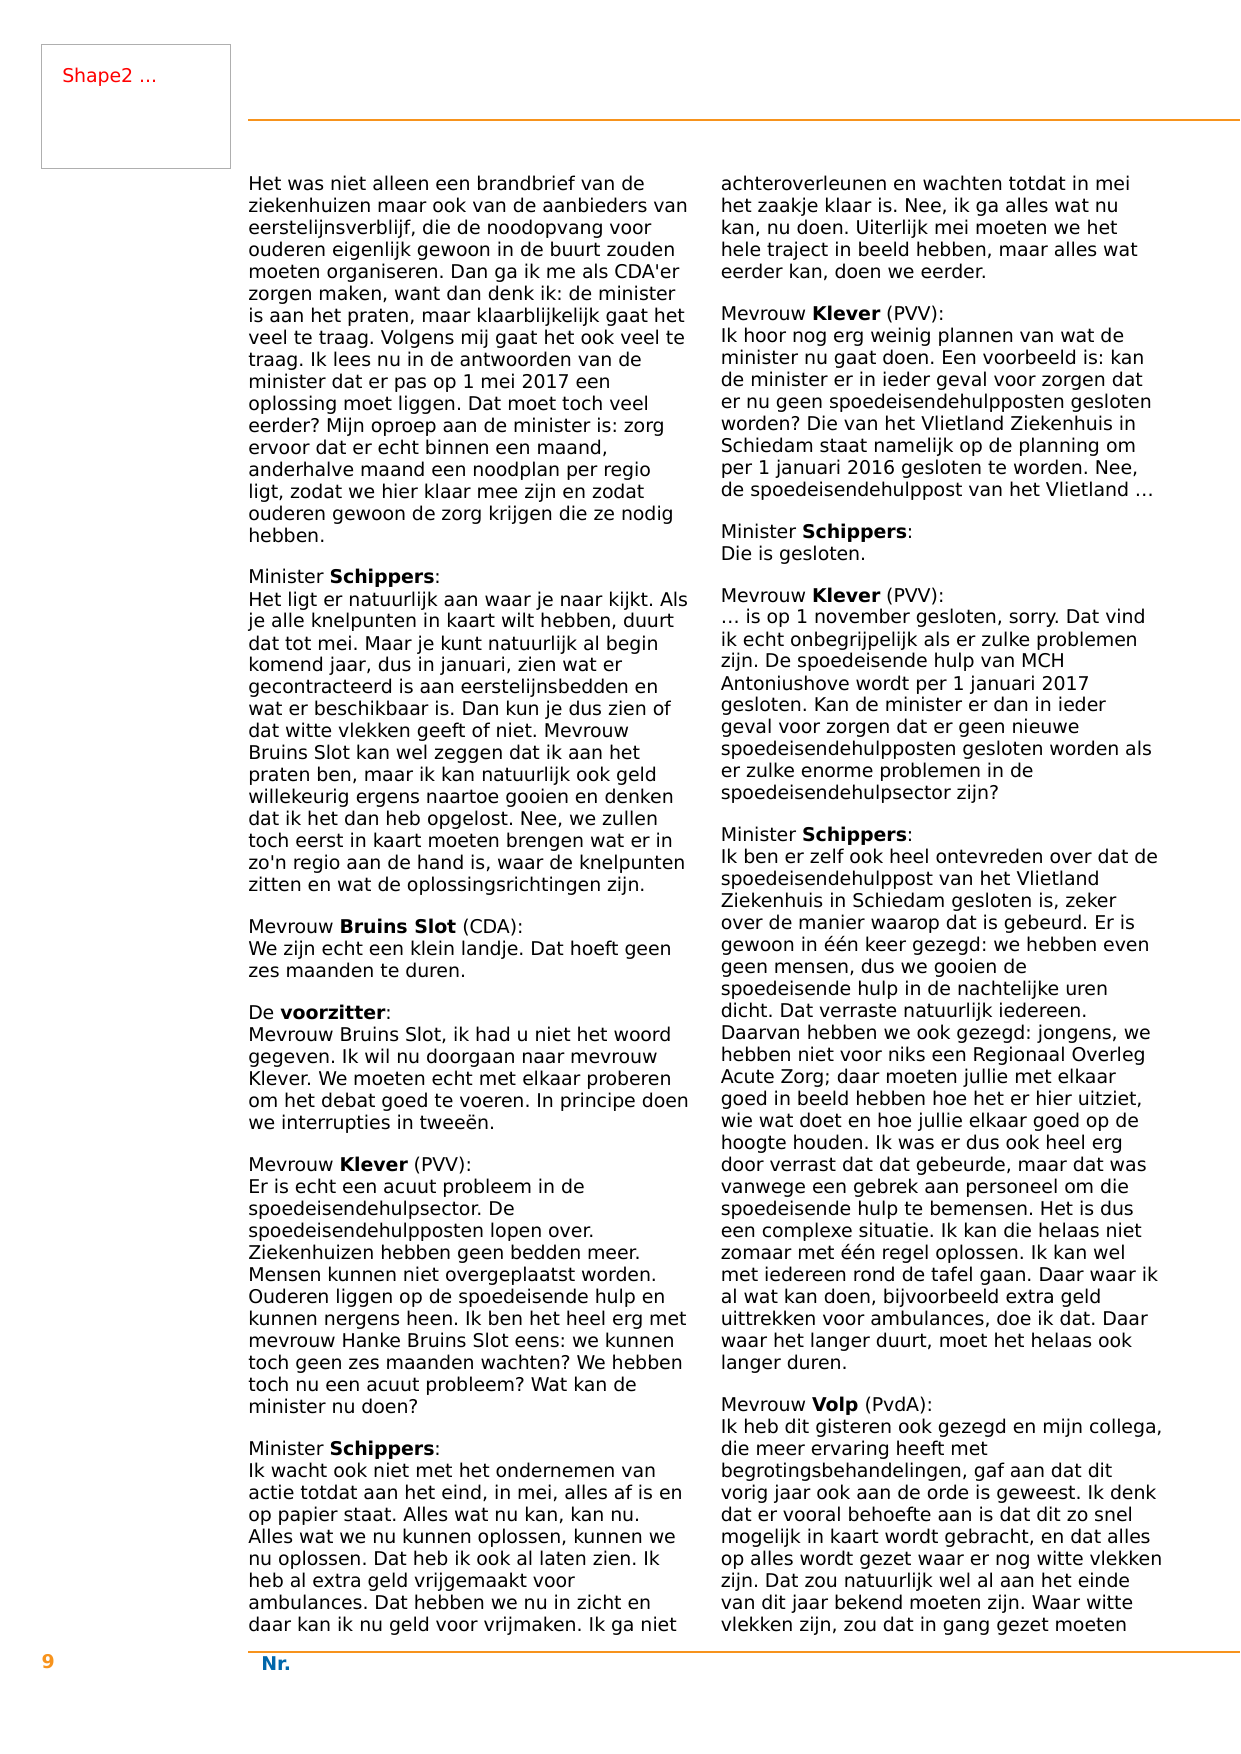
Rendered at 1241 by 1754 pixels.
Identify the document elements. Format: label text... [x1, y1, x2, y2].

text Mevrouw Volp (PvdA): [721, 1394, 1163, 1416]
text Die is gesloten. [721, 542, 1163, 564]
text Ik ben er zelf ook heel ontevreden over dat de spoedeisendehulppost van het Vlietland Ziekenhuis in Schiedam gesloten is, zeker over de manier waarop dat is gebeurd. Er is gewoon in één keer gezegd: we hebben even geen mensen, dus we gooien de spoedeisende hulp in de nachtelijke uren dicht. Dat verraste natuurlijk iedereen. Daarvan hebben we ook gezegd: jongens, we hebben niet voor niks een Regionaal Overleg Acute Zorg; daar moeten jullie met elkaar goed in beeld hebben hoe het er hier uitziet, wie wat doet en hoe jullie elkaar goed op de hoogte houden. Ik was er dus ook heel erg door verrast dat dat gebeurde, maar dat was vanwege een gebrek aan personeel om die spoedeisende hulp te bemensen. Het is dus een complexe situatie. Ik kan die helaas niet zomaar met één regel oplossen. Ik kan wel met iedereen rond de tafel gaan. Daar waar ik al wat kan doen, bijvoorbeeld extra geld uittrekken voor ambulances, doe ik dat. Daar waar het langer duurt, moet het helaas ook langer duren. [721, 846, 1163, 1374]
text Mevrouw Klever (PVV): [721, 303, 1163, 325]
text Het was niet alleen een brandbrief van de ziekenhuizen maar ook van de aanbieders van eerstelijnsverblijf, die de noodopvang voor ouderen eigenlijk gewoon in de buurt zouden moeten organiseren. Dan ga ik me als CDA'er zorgen maken, want dan denk ik: de minister is aan het praten, maar klaarblijkelijk gaat het veel te traag. Volgens mij gaat het ook veel te traag. Ik lees nu in de antwoorden van de minister dat er pas op 1 mei 2017 een oplossing moet liggen. Dat moet toch veel eerder? Mijn oproep aan de minister is: zorg ervoor dat er echt binnen een maand, anderhalve maand een noodplan per regio ligt, zodat we hier klaar mee zijn en zodat ouderen gewoon de zorg krijgen die ze nodig hebben. [248, 173, 691, 546]
text Minister Schippers: [721, 824, 1163, 846]
text … is op 1 november gesloten, sorry. Dat vind ik echt onbegrijpelijk als er zulke problemen zijn. De spoedeisende hulp van MCH Antoniushove wordt per 1 januari 2017 gesloten. Kan de minister er dan in ieder geval voor zorgen dat er geen nieuwe spoedeisendehulpposten gesloten worden als er zulke enorme problemen in de spoedeisendehulpsector zijn? [721, 606, 1163, 804]
text Minister Schippers: [721, 521, 1163, 542]
text We zijn echt een klein landje. Dat hoeft geen zes maanden te duren. [248, 938, 691, 982]
text De voorzitter: [248, 1002, 691, 1024]
text Mevrouw Klever (PVV): [248, 1154, 691, 1176]
text achteroverleunen en wachten totdat in mei het zaakje klaar is. Nee, ik ga alles wat nu kan, nu doen. Uiterlijk mei moeten we het hele traject in beeld hebben, maar alles wat eerder kan, doen we eerder. [721, 173, 1163, 283]
text Ik wacht ook niet met het ondernemen van actie totdat aan het eind, in mei, alles af is en op papier staat. Alles wat nu kan, kan nu. Alles wat we nu kunnen oplossen, kunnen we nu oplossen. Dat heb ik ook al laten zien. Ik heb al extra geld vrijgemaakt voor ambulances. Dat hebben we nu in zicht en daar kan ik nu geld voor vrijmaken. Ik ga niet [248, 1460, 691, 1636]
text Mevrouw Bruins Slot, ik had u niet het woord gegeven. Ik wil nu doorgaan naar mevrouw Klever. We moeten echt met elkaar proberen om het debat goed te voeren. In principe doen we interrupties in tweeën. [248, 1024, 691, 1134]
text Mevrouw Klever (PVV): [721, 584, 1163, 606]
text Minister Schippers: [248, 1438, 691, 1460]
text Mevrouw Bruins Slot (CDA): [248, 916, 691, 938]
text Ik hoor nog erg weinig plannen van wat de minister nu gaat doen. Een voorbeeld is: kan de minister er in ieder geval voor zorgen dat er nu geen spoedeisendehulpposten gesloten worden? Die van het Vlietland Ziekenhuis in Schiedam staat namelijk op de planning om per 1 januari 2016 gesloten te worden. Nee, de spoedeisendehulppost van het Vlietland … [721, 325, 1163, 501]
text Het ligt er natuurlijk aan waar je naar kijkt. Als je alle knelpunten in kaart wilt hebben, duurt dat tot mei. Maar je kunt natuurlijk al begin komend jaar, dus in januari, zien wat er gecontracteerd is aan eerstelijnsbedden en wat er beschikbaar is. Dan kun je dus zien of dat witte vlekken geeft of niet. Mevrouw Bruins Slot kan wel zeggen dat ik aan het praten ben, maar ik kan natuurlijk ook geld willekeurig ergens naartoe gooien en denken dat ik het dan heb opgelost. Nee, we zullen toch eerst in kaart moeten brengen wat er in zo'n regio aan de hand is, waar de knelpunten zitten en wat de oplossingsrichtingen zijn. [248, 588, 691, 896]
text Minister Schippers: [248, 566, 691, 588]
text Er is echt een acuut probleem in de spoedeisendehulpsector. De spoedeisendehulpposten lopen over. Ziekenhuizen hebben geen bedden meer. Mensen kunnen niet overgeplaatst worden. Ouderen liggen op de spoedeisende hulp en kunnen nergens heen. Ik ben het heel erg met mevrouw Hanke Bruins Slot eens: we kunnen toch geen zes maanden wachten? We hebben toch nu een acuut probleem? Wat kan de minister nu doen? [248, 1176, 691, 1418]
text Ik heb dit gisteren ook gezegd en mijn collega, die meer ervaring heeft met begrotingsbehandelingen, gaf aan dat dit vorig jaar ook aan de orde is geweest. Ik denk dat er vooral behoefte aan is dat dit zo snel mogelijk in kaart wordt gebracht, en dat alles op alles wordt gezet waar er nog witte vlekken zijn. Dat zou natuurlijk wel al aan het einde van dit jaar bekend moeten zijn. Waar witte vlekken zijn, zou dat in gang gezet moeten [721, 1416, 1163, 1636]
